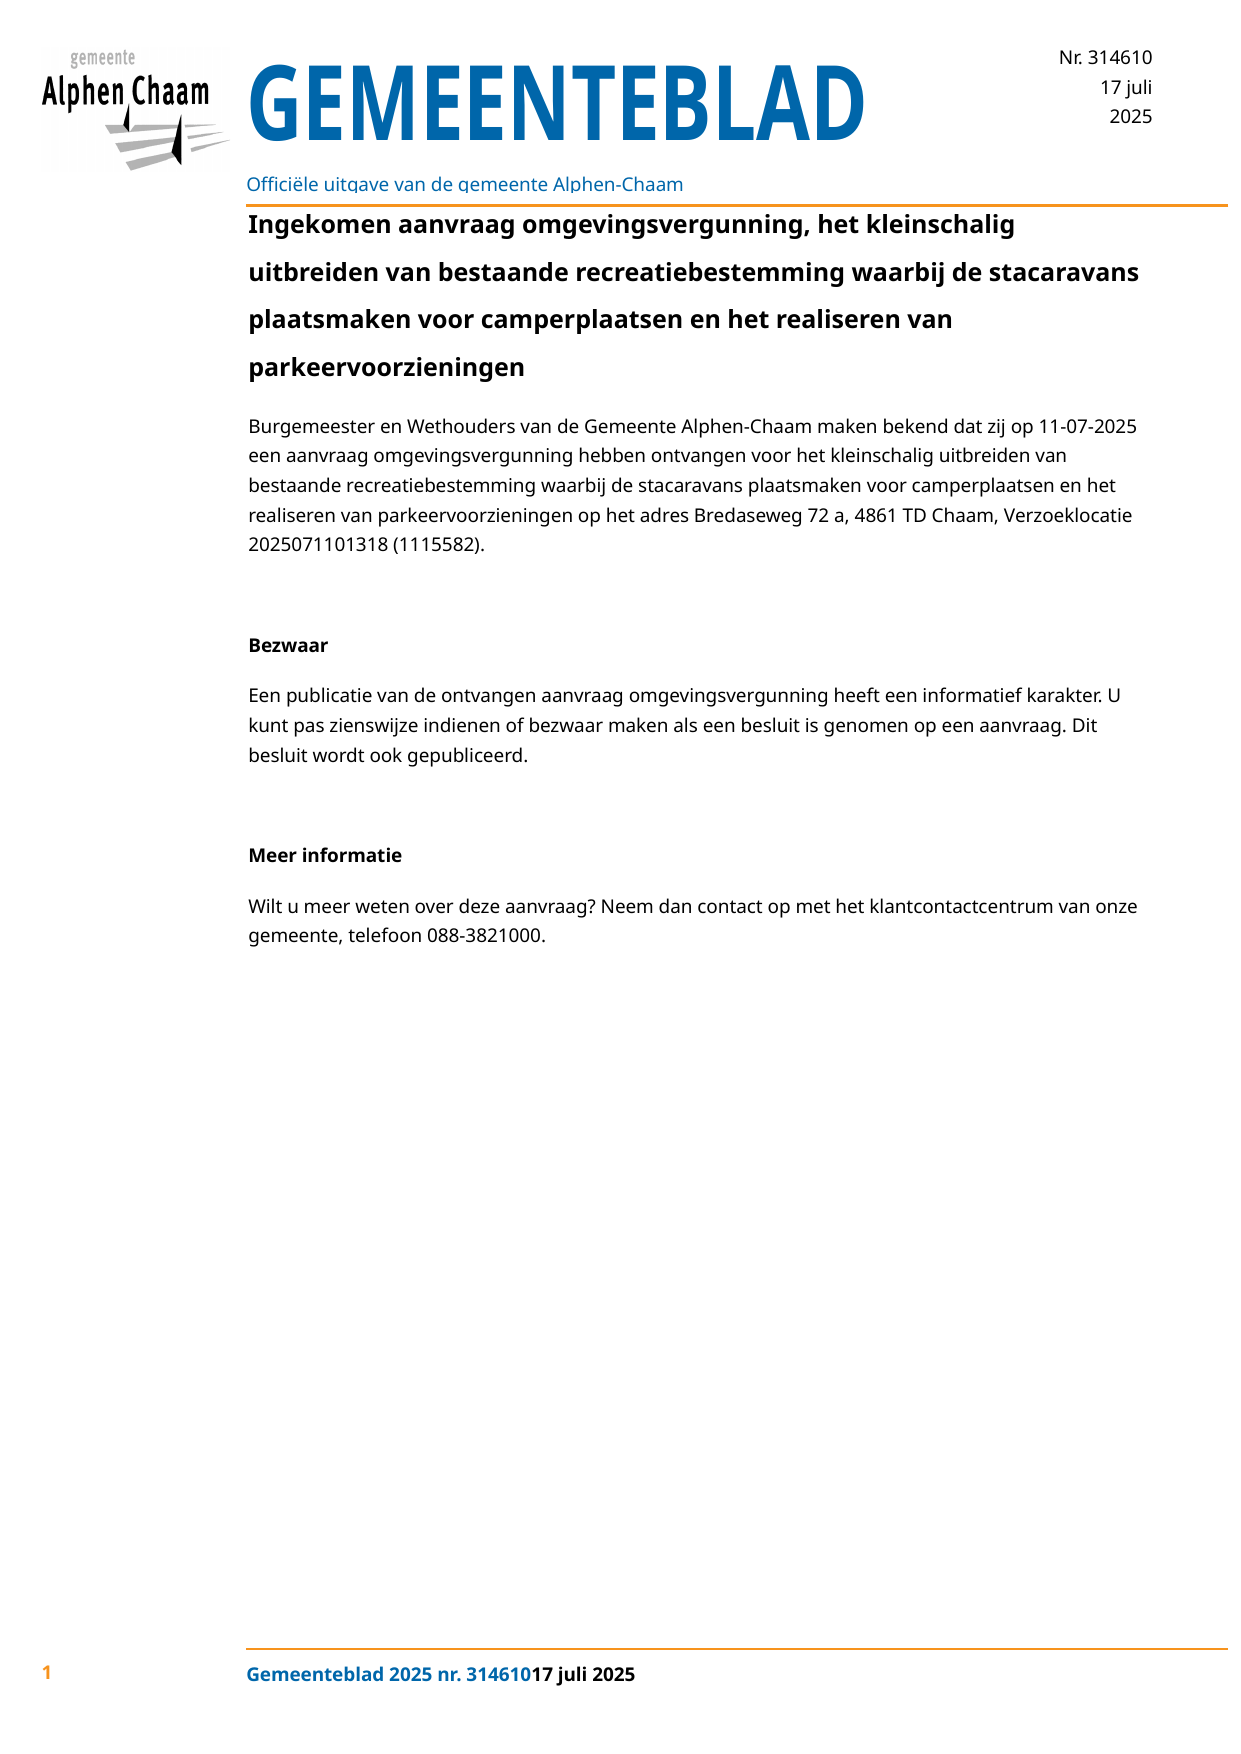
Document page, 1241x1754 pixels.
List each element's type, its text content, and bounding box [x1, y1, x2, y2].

text Wilt u meer weten over deze aanvraag? Neem dan contact op met het klantcontactcentrum van onze gemeente, telefoon 088-3821000. [248, 893, 1152, 948]
text Meer informatie [248, 843, 1152, 868]
text Bezwaar [248, 632, 1152, 658]
text Ingekomen aanvraag omgevingsvergunning, het kleinschalig uitbreiden van bestaande recreatiebestemming waarbij de stacaravans plaatsmaken voor camperplaatsen en het realiseren van parkeervoorzieningen [248, 207, 1152, 384]
text Burgemeester en Wethouders van de Gemeente Alphen-Chaam maken bekend dat zij op 11-07-2025 een aanvraag omgevingsvergunning hebben ontvangen voor het kleinschalig uitbreiden van bestaande recreatiebestemming waarbij de stacaravans plaatsmaken voor camperplaatsen en het realiseren van parkeervoorzieningen op het adres Bredaseweg 72 a, 4861 TD Chaam, Verzoeklocatie 2025071101318 (1115582). [248, 413, 1152, 557]
text Een publicatie van de ontvangen aanvraag omgevingsvergunning heeft een informatief karakter. U kunt pas zienswijze indienen of bezwaar maken als een besluit is genomen op een aanvraag. Dit besluit wordt ook gepubliceerd. [248, 683, 1152, 768]
picture [41, 47, 231, 172]
